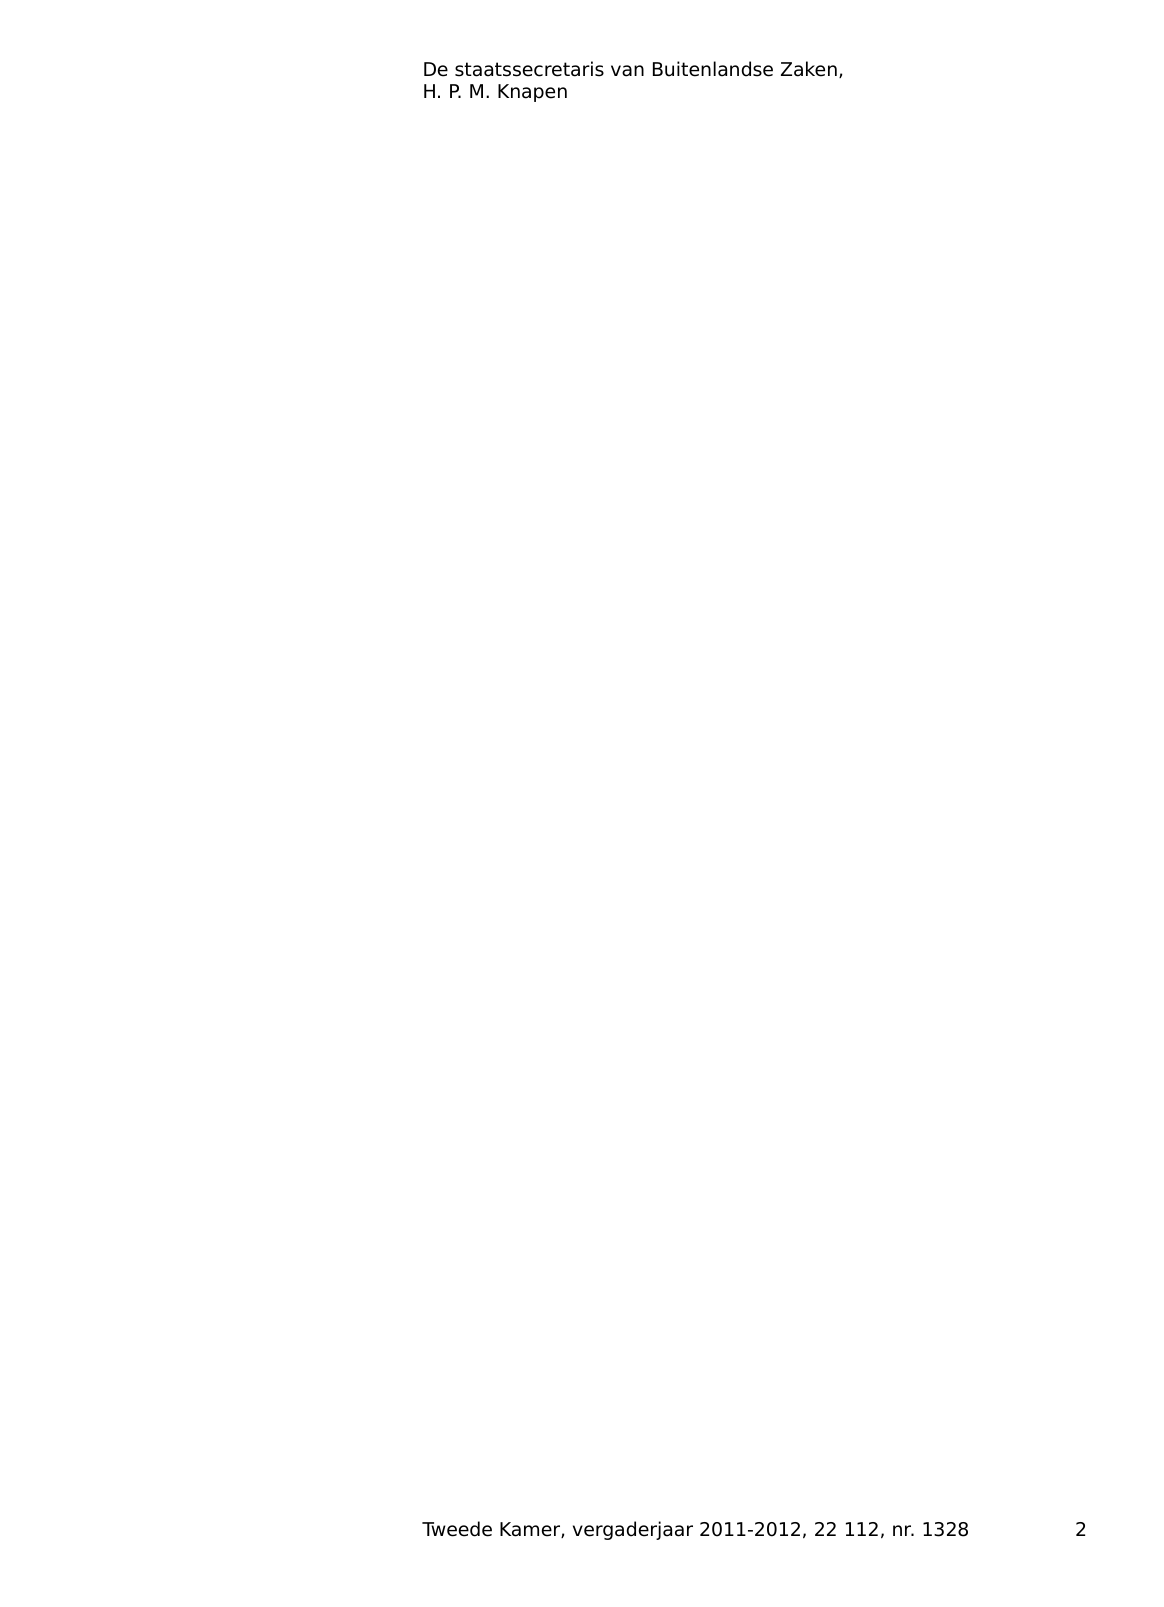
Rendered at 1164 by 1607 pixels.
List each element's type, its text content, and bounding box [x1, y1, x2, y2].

text De staatssecretaris van Buitenlandse Zaken, H. P. M. Knapen [422, 59, 1087, 103]
